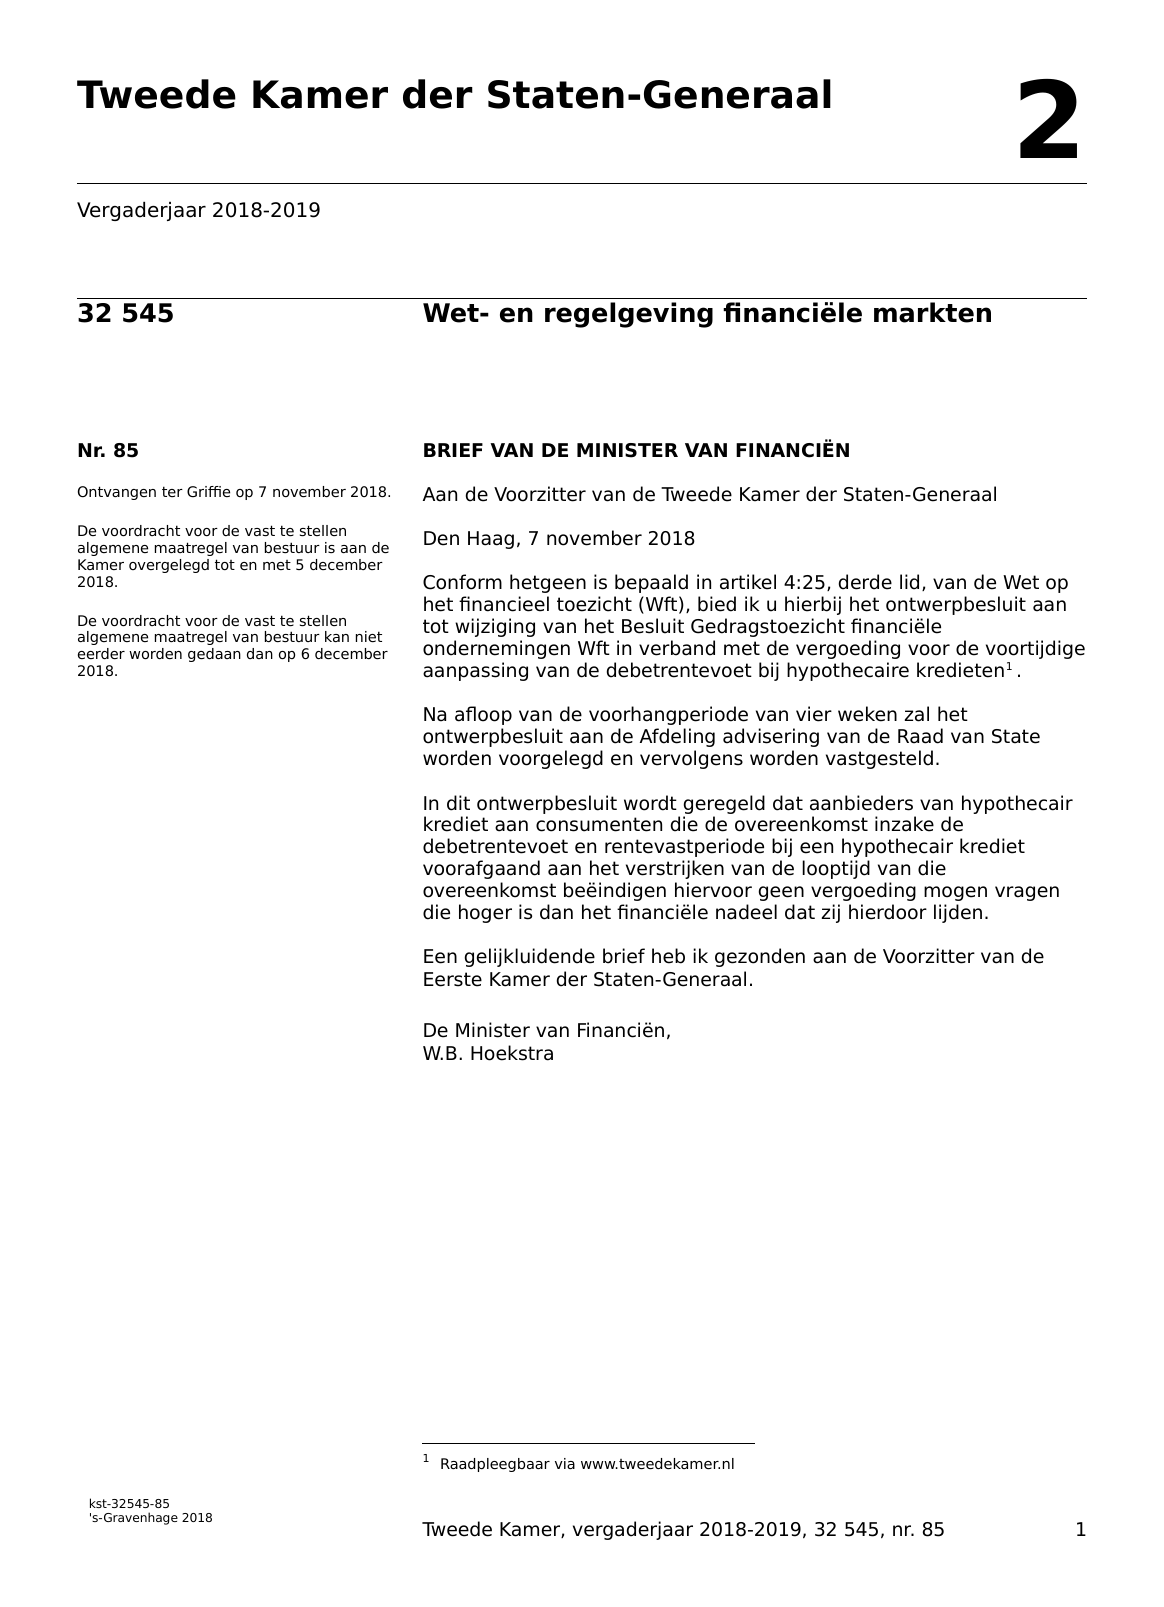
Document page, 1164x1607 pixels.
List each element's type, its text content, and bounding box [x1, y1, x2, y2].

subtitle Nr. 85 BRIEF VAN DE MINISTER VAN FINANCIËN [77, 440, 1087, 462]
text Raadpleegbaar via www.tweedekamer.nl [422, 1452, 1087, 1474]
text Na afloop van de voorhangperiode van vier weken zal het ontwerpbesluit aan de Afdeling advisering van de Raad van State worden voorgelegd en vervolgens worden vastgesteld. [422, 704, 1087, 770]
text Conform hetgeen is bepaald in artikel 4:25, derde lid, van de Wet op het financieel toezicht (Wft), bied ik u hierbij het ontwerpbesluit aan tot wijziging van het Besluit Gedragstoezicht financiële ondernemingen Wft in verband met de vergoeding voor de voortijdige aanpassing van de debetrentevoet bij hypothecaire kredieten. [422, 572, 1087, 682]
text Aan de Voorzitter van de Tweede Kamer der Staten-Generaal [422, 484, 1087, 506]
text [77, 501, 399, 523]
text Ontvangen ter Griffie op 7 november 2018. [77, 484, 399, 501]
text De voordracht voor de vast te stellen algemene maatregel van bestuur kan niet eerder worden gedaan dan op 6 december 2018. [77, 613, 399, 680]
text In dit ontwerpbesluit wordt geregeld dat aanbieders van hypothecair krediet aan consumenten die de overeenkomst inzake de debetrentevoet en rentevastperiode bij een hypothecair krediet voorafgaand aan het verstrijken van de looptijd van die overeenkomst beëindigen hiervoor geen vergoeding mogen vragen die hoger is dan het financiële nadeel dat zij hierdoor lijden. [422, 792, 1087, 924]
text Een gelijkluidende brief heb ik gezonden aan de Voorzitter van de Eerste Kamer der Staten-Generaal. [422, 946, 1087, 990]
subtitle 32 545 Wet- en regelgeving financiële markten [77, 299, 1087, 329]
text kst-32545-85 [88, 1497, 323, 1511]
table_cell Vergaderjaar 2018-2019 [77, 184, 1087, 298]
table_header 2 [886, 59, 1087, 183]
table_header Tweede Kamer der Staten-Generaal [77, 59, 886, 183]
text De voordracht voor de vast te stellen algemene maatregel van bestuur is aan de Kamer overgelegd tot en met 5 december 2018. [77, 523, 399, 590]
text De Minister van Financiën, W.B. Hoekstra [422, 1020, 1087, 1064]
text 's-Gravenhage 2018 [88, 1511, 323, 1525]
text [77, 590, 399, 613]
text Den Haag, 7 november 2018 [422, 528, 1087, 550]
